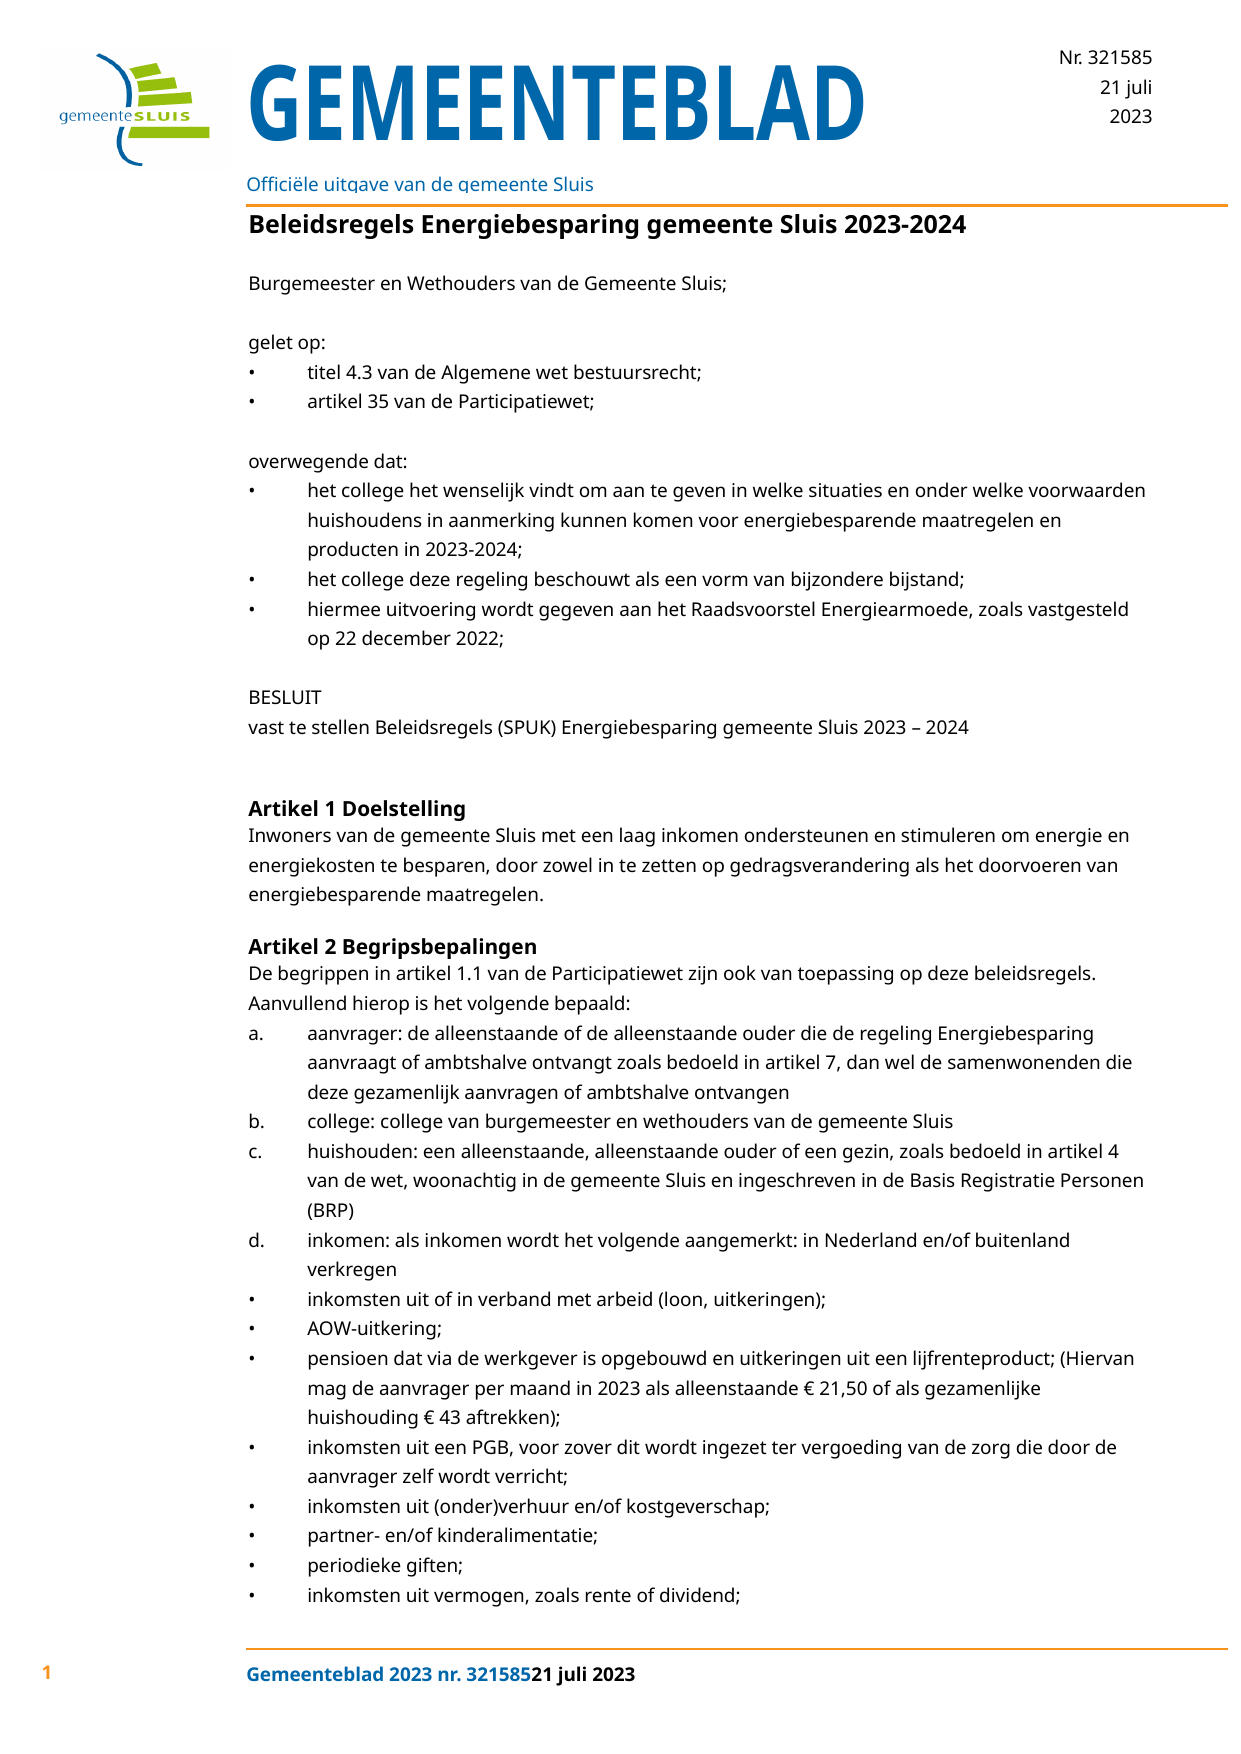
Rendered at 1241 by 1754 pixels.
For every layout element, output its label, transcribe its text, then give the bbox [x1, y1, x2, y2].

list het college het wenselijk vindt om aan te geven in welke situaties en onder welke voorwaarden huishoudens in aanmerking kunnen komen voor energiebesparende maatregelen en producten in 2023-2024; [248, 477, 1152, 562]
text Beleidsregels Energiebesparing gemeente Sluis 2023-2024 [248, 207, 1152, 241]
text Artikel 2 Begripsbepalingen [248, 932, 1152, 961]
list huishouden: een alleenstaande, alleenstaande ouder of een gezin, zoals bedoeld in artikel 4 van de wet, woonachtig in de gemeente Sluis en ingeschreven in de Basis Registratie Personen (BRP) [248, 1138, 1152, 1223]
list het college deze regeling beschouwt als een vorm van bijzondere bijstand; [248, 566, 1152, 592]
text gelet op: [248, 329, 1152, 355]
text vast te stellen Beleidsregels (SPUK) Energiebesparing gemeente Sluis 2023 – 2024 [248, 714, 1152, 740]
text De begrippen in artikel 1.1 van de Participatiewet zijn ook van toepassing op deze beleidsregels. Aanvullend hierop is het volgende bepaald: [248, 961, 1152, 1016]
list artikel 35 van de Participatiewet; [248, 389, 1152, 414]
list partner- en/of kinderalimentatie; [248, 1523, 1152, 1548]
text Inwoners van de gemeente Sluis met een laag inkomen ondersteunen en stimuleren om energie en energiekosten te besparen, door zowel in te zetten op gedragsverandering als het doorvoeren van energiebesparende maatregelen. [248, 822, 1152, 907]
list inkomsten uit een PGB, voor zover dit wordt ingezet ter vergoeding van de zorg die door de aanvrager zelf wordt verricht; [248, 1434, 1152, 1489]
picture [41, 47, 231, 172]
list pensioen dat via de werkgever is opgebouwd en uitkeringen uit een lijfrenteproduct; (Hiervan mag de aanvrager per maand in 2023 als alleenstaande € 21,50 of als gezamenlijke huishouding € 43 aftrekken); [248, 1345, 1152, 1430]
list AOW-uitkering; [248, 1316, 1152, 1341]
list inkomsten uit (onder)verhuur en/of kostgeverschap; [248, 1493, 1152, 1519]
list college: college van burgemeester en wethouders van de gemeente Sluis [248, 1108, 1152, 1134]
text BESLUIT [248, 684, 1152, 710]
list periodieke giften; [248, 1552, 1152, 1578]
list inkomsten uit of in verband met arbeid (loon, uitkeringen); [248, 1286, 1152, 1312]
text Burgemeester en Wethouders van de Gemeente Sluis; [248, 270, 1152, 296]
list titel 4.3 van de Algemene wet bestuursrecht; [248, 359, 1152, 385]
text overwegende dat: [248, 448, 1152, 473]
text Artikel 1 Doelstelling [248, 794, 1152, 822]
list aanvrager: de alleenstaande of de alleenstaande ouder die de regeling Energiebesparing aanvraagt of ambtshalve ontvangt zoals bedoeld in artikel 7, dan wel de samenwonenden die deze gezamenlijk aanvragen of ambtshalve ontvangen [248, 1020, 1152, 1104]
list inkomen: als inkomen wordt het volgende aangemerkt: in Nederland en/of buitenland verkregen [248, 1227, 1152, 1282]
list hiermee uitvoering wordt gegeven aan het Raadsvoorstel Energiearmoede, zoals vastgesteld op 22 december 2022; [248, 596, 1152, 651]
list inkomsten uit vermogen, zoals rente of dividend; [248, 1582, 1152, 1607]
